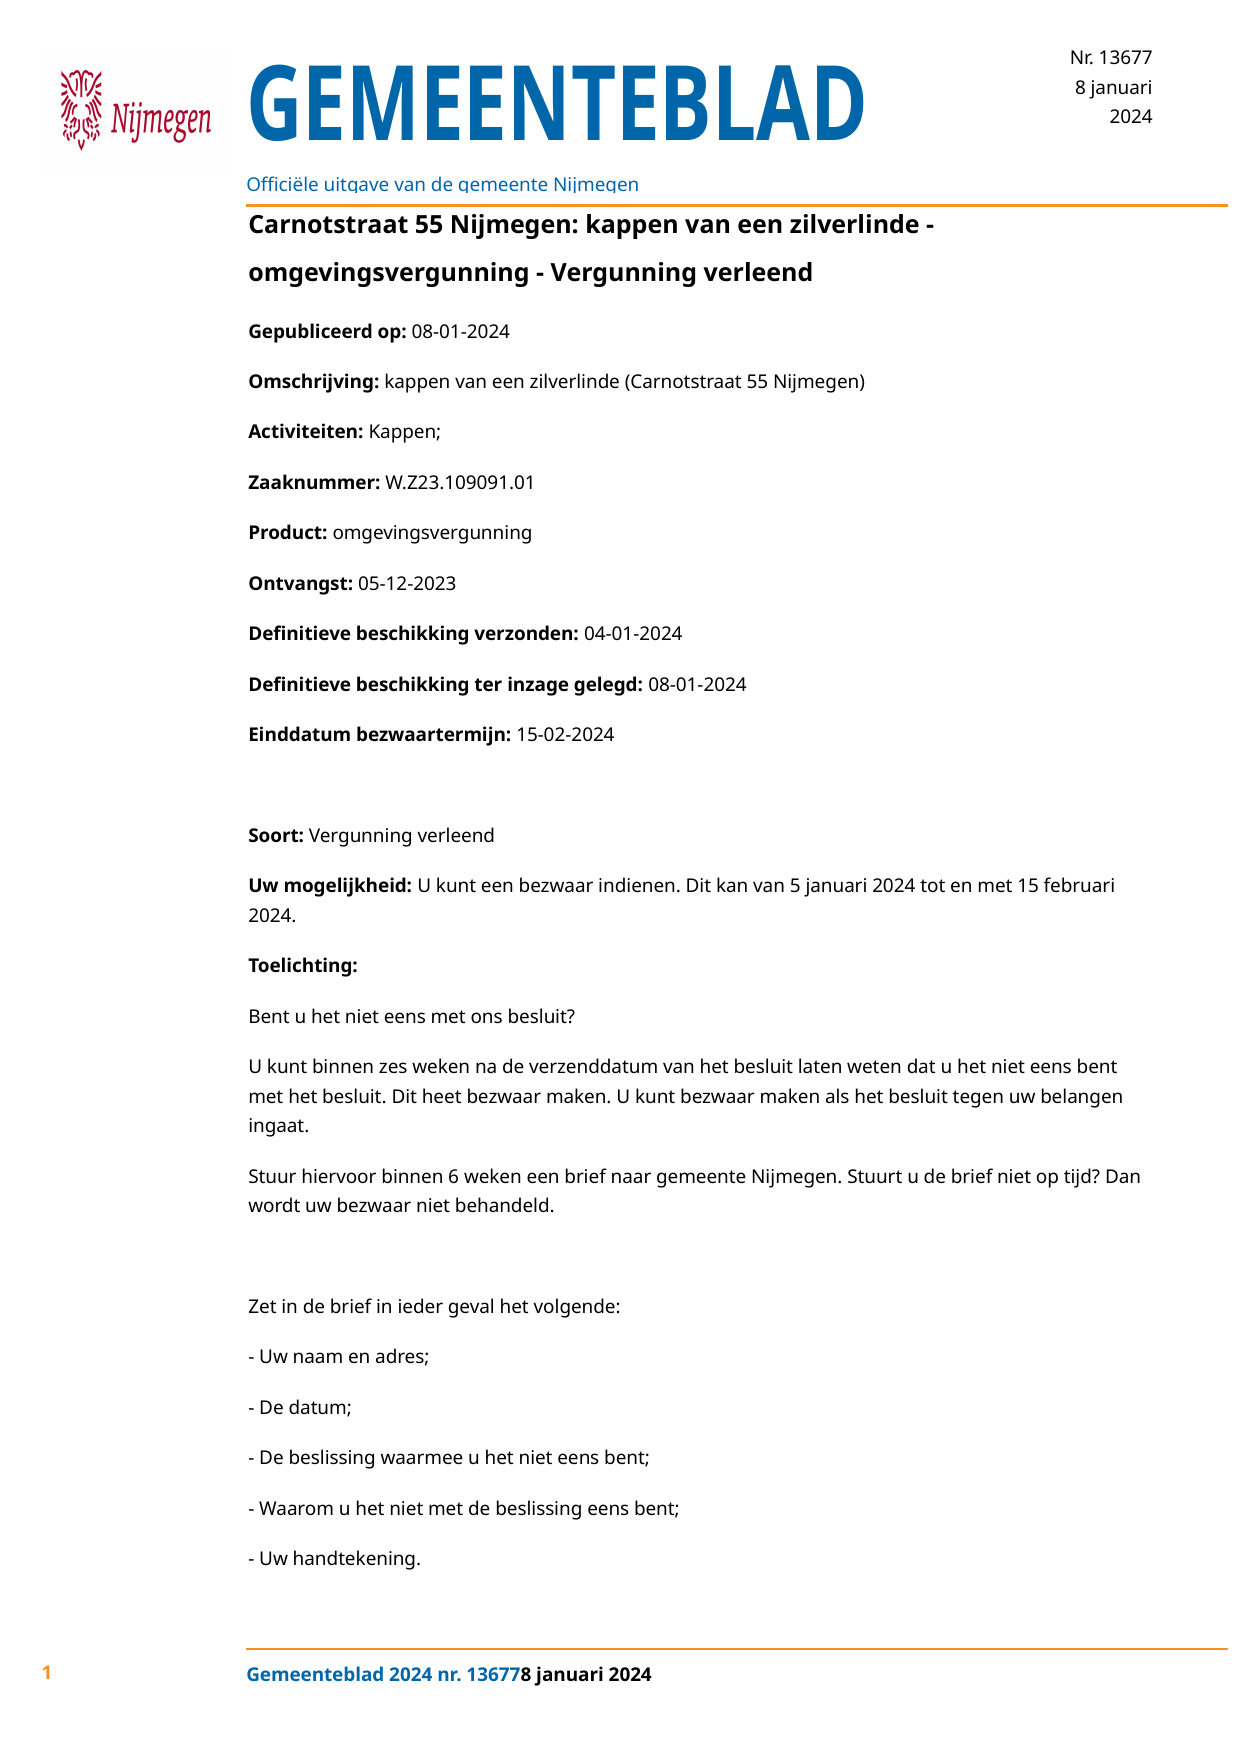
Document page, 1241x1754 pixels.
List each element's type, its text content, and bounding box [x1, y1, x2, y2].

text - Uw naam en adres; [248, 1344, 1152, 1369]
text - Uw handtekening. [248, 1545, 1152, 1571]
text Definitieve beschikking verzonden: 04-01-2024 [248, 620, 1152, 646]
text Toelichting: [248, 952, 1152, 978]
text Omschrijving: kappen van een zilverlinde (Carnotstraat 55 Nijmegen) [248, 368, 1152, 394]
text Zaaknummer: W.Z23.109091.01 [248, 469, 1152, 495]
text Einddatum bezwaartermijn: 15-02-2024 [248, 721, 1152, 747]
text Definitieve beschikking ter inzage gelegd: 08-01-2024 [248, 671, 1152, 697]
text Stuur hiervoor binnen 6 weken een brief naar gemeente Nijmegen. Stuurt u de brief niet op tijd? Dan wordt uw bezwaar niet behandeld. [248, 1163, 1152, 1218]
text Uw mogelijkheid: U kunt een bezwaar indienen. Dit kan van 5 januari 2024 tot en met 15 februari 2024. [248, 872, 1152, 928]
text Activiteiten: Kappen; [248, 419, 1152, 444]
text U kunt binnen zes weken na de verzenddatum van het besluit laten weten dat u het niet eens bent met het besluit. Dit heet bezwaar maken. U kunt bezwaar maken als het besluit tegen uw belangen ingaat. [248, 1053, 1152, 1138]
text Carnotstraat 55 Nijmegen: kappen van een zilverlinde - omgevingsvergunning - Vergunning verleend [248, 207, 1152, 288]
text Ontvangst: 05-12-2023 [248, 570, 1152, 596]
text Gepubliceerd op: 08-01-2024 [248, 318, 1152, 344]
text - De datum; [248, 1394, 1152, 1420]
text - Waarom u het niet met de beslissing eens bent; [248, 1495, 1152, 1521]
text Soort: Vergunning verleend [248, 822, 1152, 848]
text Bent u het niet eens met ons besluit? [248, 1003, 1152, 1029]
picture [41, 47, 231, 172]
text Zet in de brief in ieder geval het volgende: [248, 1293, 1152, 1319]
text Product: omgevingsvergunning [248, 519, 1152, 545]
text - De beslissing waarmee u het niet eens bent; [248, 1444, 1152, 1470]
